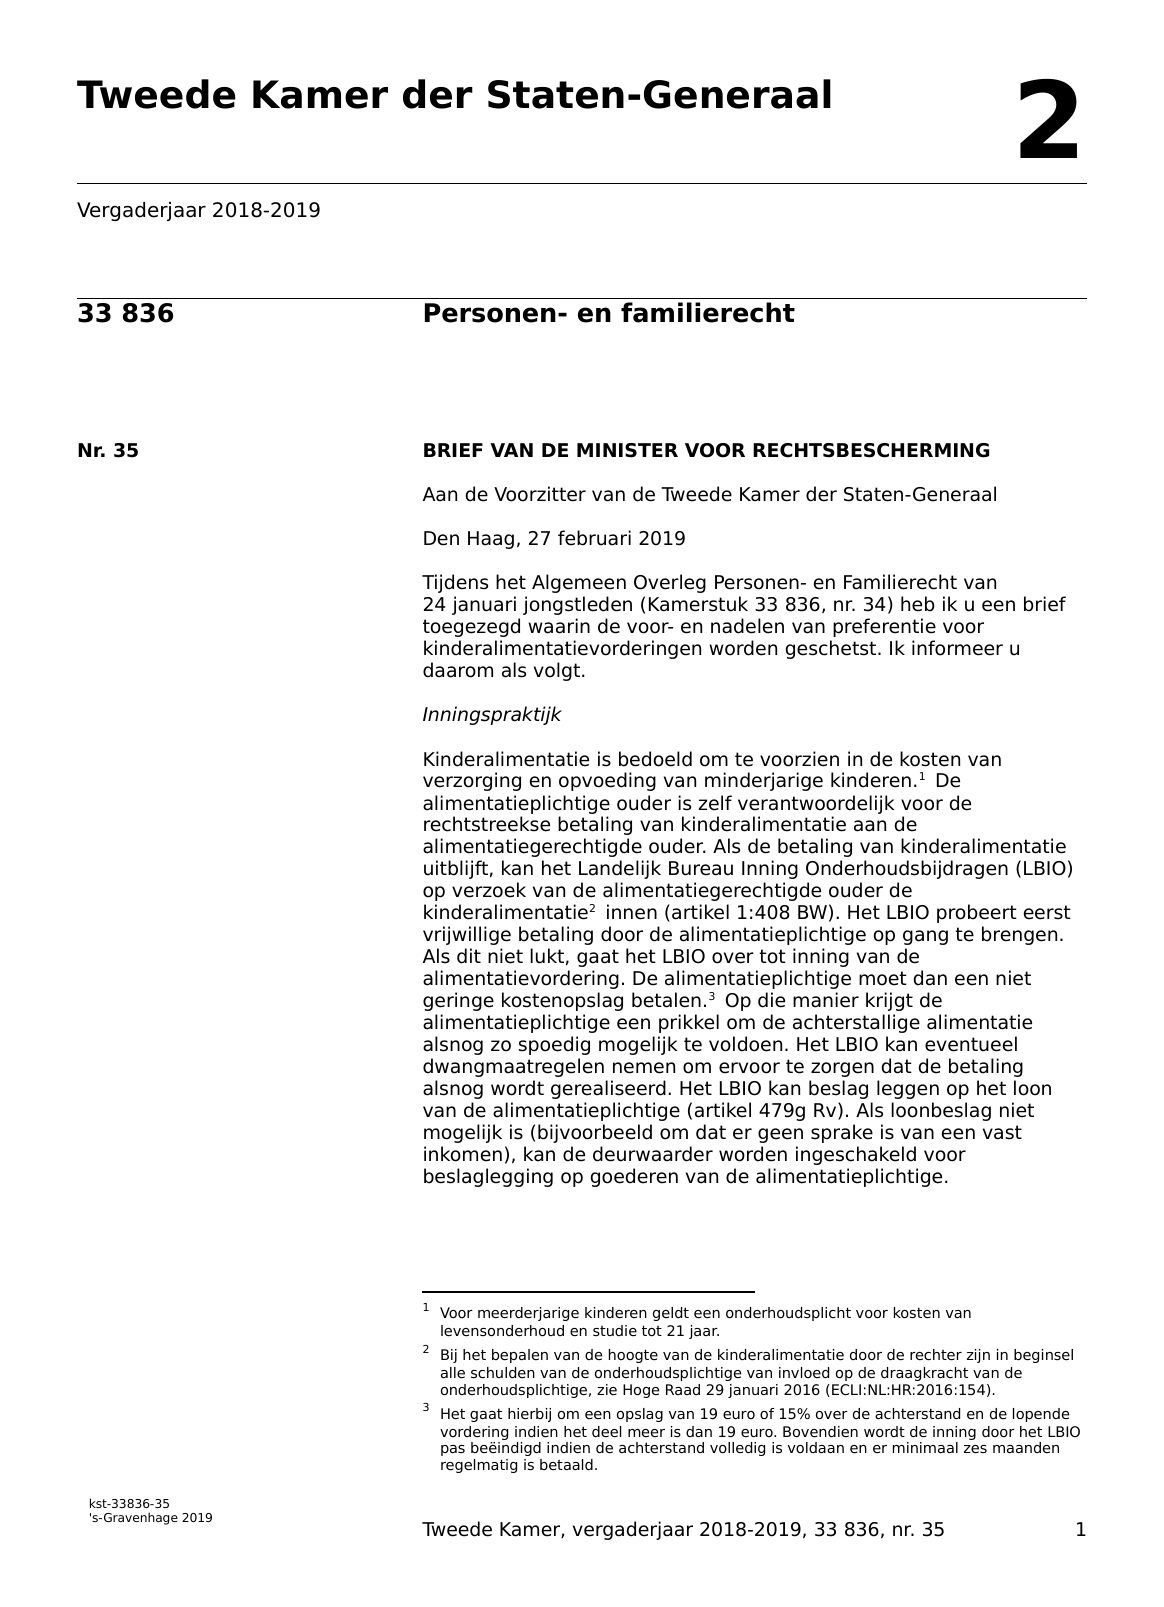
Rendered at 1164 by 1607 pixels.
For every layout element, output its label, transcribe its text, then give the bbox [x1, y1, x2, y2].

text Kinderalimentatie is bedoeld om te voorzien in de kosten van verzorging en opvoeding van minderjarige kinderen. De alimentatieplichtige ouder is zelf verantwoordelijk voor de rechtstreekse betaling van kinderalimentatie aan de alimentatiegerechtigde ouder. Als de betaling van kinderalimentatie uitblijft, kan het Landelijk Bureau Inning Onderhoudsbijdragen (LBIO) op verzoek van de alimentatiegerechtigde ouder de kinderalimentatie innen (artikel 1:408 BW). Het LBIO probeert eerst vrijwillige betaling door de alimentatieplichtige op gang te brengen. Als dit niet lukt, gaat het LBIO over tot inning van de alimentatievordering. De alimentatieplichtige moet dan een niet geringe kostenopslag betalen. Op die manier krijgt de alimentatieplichtige een prikkel om de achterstallige alimentatie alsnog zo spoedig mogelijk te voldoen. Het LBIO kan eventueel dwangmaatregelen nemen om ervoor te zorgen dat de betaling alsnog wordt gerealiseerd. Het LBIO kan beslag leggen op het loon van de alimentatieplichtige (artikel 479g Rv). Als loonbeslag niet mogelijk is (bijvoorbeeld om dat er geen sprake is van een vast inkomen), kan de deurwaarder worden ingeschakeld voor beslaglegging op goederen van de alimentatieplichtige. [422, 748, 1087, 1188]
text kst-33836-35 [88, 1497, 323, 1511]
text Voor meerderjarige kinderen geldt een onderhoudsplicht voor kosten van levensonderhoud en studie tot 21 jaar. [422, 1301, 1087, 1340]
text Aan de Voorzitter van de Tweede Kamer der Staten-Generaal [422, 484, 1087, 506]
table_header Tweede Kamer der Staten-Generaal [77, 59, 886, 183]
text Tijdens het Algemeen Overleg Personen- en Familierecht van 24 januari jongstleden (Kamerstuk 33 836, nr. 34) heb ik u een brief toegezegd waarin de voor- en nadelen van preferentie voor kinderalimentatievorderingen worden geschetst. Ik informeer u daarom als volgt. [422, 572, 1087, 682]
subtitle 33 836 Personen- en familierecht [77, 299, 1087, 329]
table_header 2 [886, 59, 1087, 183]
text Den Haag, 27 februari 2019 [422, 528, 1087, 550]
text Het gaat hierbij om een opslag van 19 euro of 15% over de achterstand en de lopende vordering indien het deel meer is dan 19 euro. Bovendien wordt de inning door het LBIO pas beëindigd indien de achterstand volledig is voldaan en er minimaal zes maanden regelmatig is betaald. [422, 1402, 1087, 1474]
table_cell Vergaderjaar 2018-2019 [77, 184, 1087, 298]
text Bij het bepalen van de hoogte van de kinderalimentatie door de rechter zijn in beginsel alle schulden van de onderhoudsplichtige van invloed op de draagkracht van de onderhoudsplichtige, zie Hoge Raad 29 januari 2016 (ECLI:NL:HR:2016:154). [422, 1343, 1087, 1399]
subtitle Nr. 35 BRIEF VAN DE MINISTER VOOR RECHTSBESCHERMING [77, 440, 1087, 462]
subtitle Inningspraktijk [422, 704, 1087, 726]
text 's-Gravenhage 2019 [88, 1511, 323, 1525]
